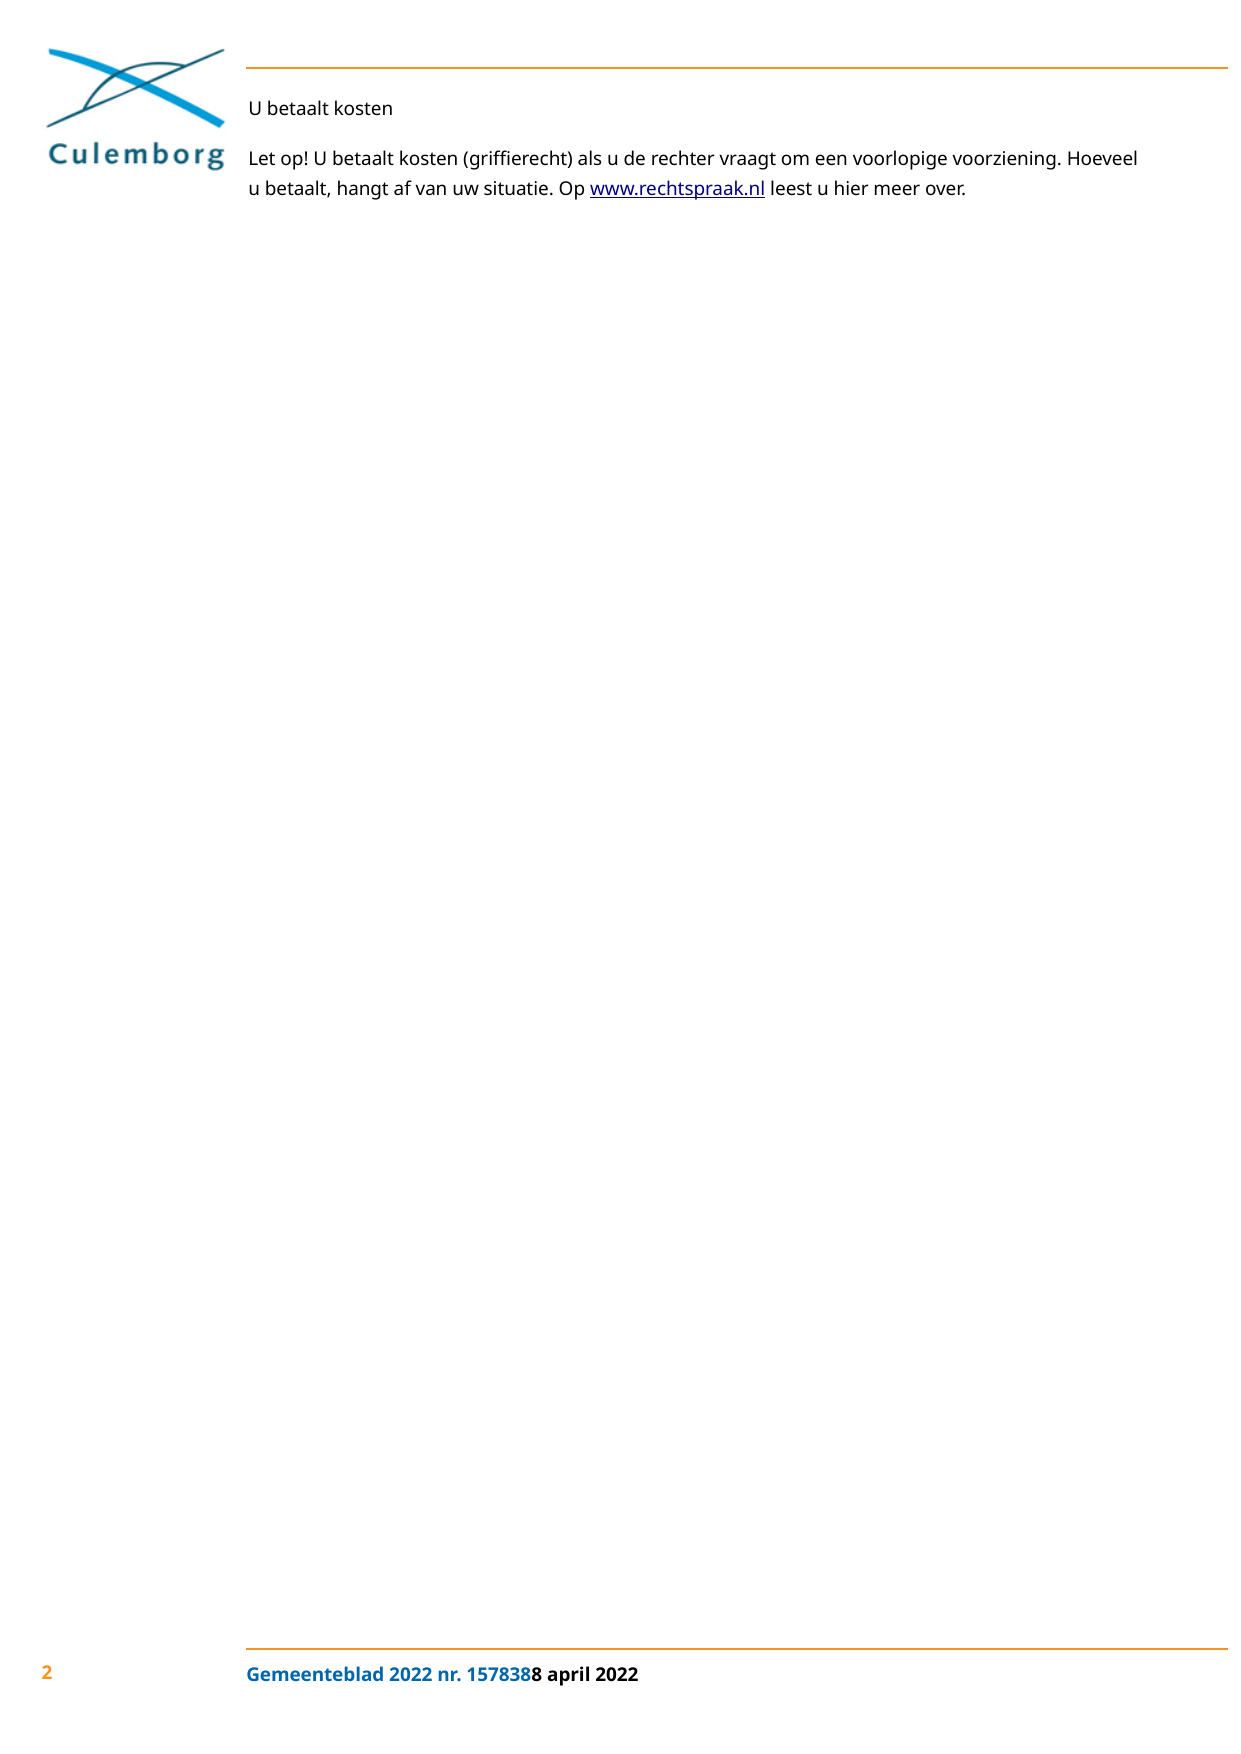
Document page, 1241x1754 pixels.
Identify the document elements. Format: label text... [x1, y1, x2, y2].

text Let op! U betaalt kosten (griffierecht) als u de rechter vraagt om een voorlopige voorziening. Hoeveel u betaalt, hangt af van uw situatie. Op www.rechtspraak.nl leest u hier meer over. [248, 145, 1152, 201]
text U betaalt kosten [248, 95, 1152, 121]
picture [41, 47, 231, 172]
